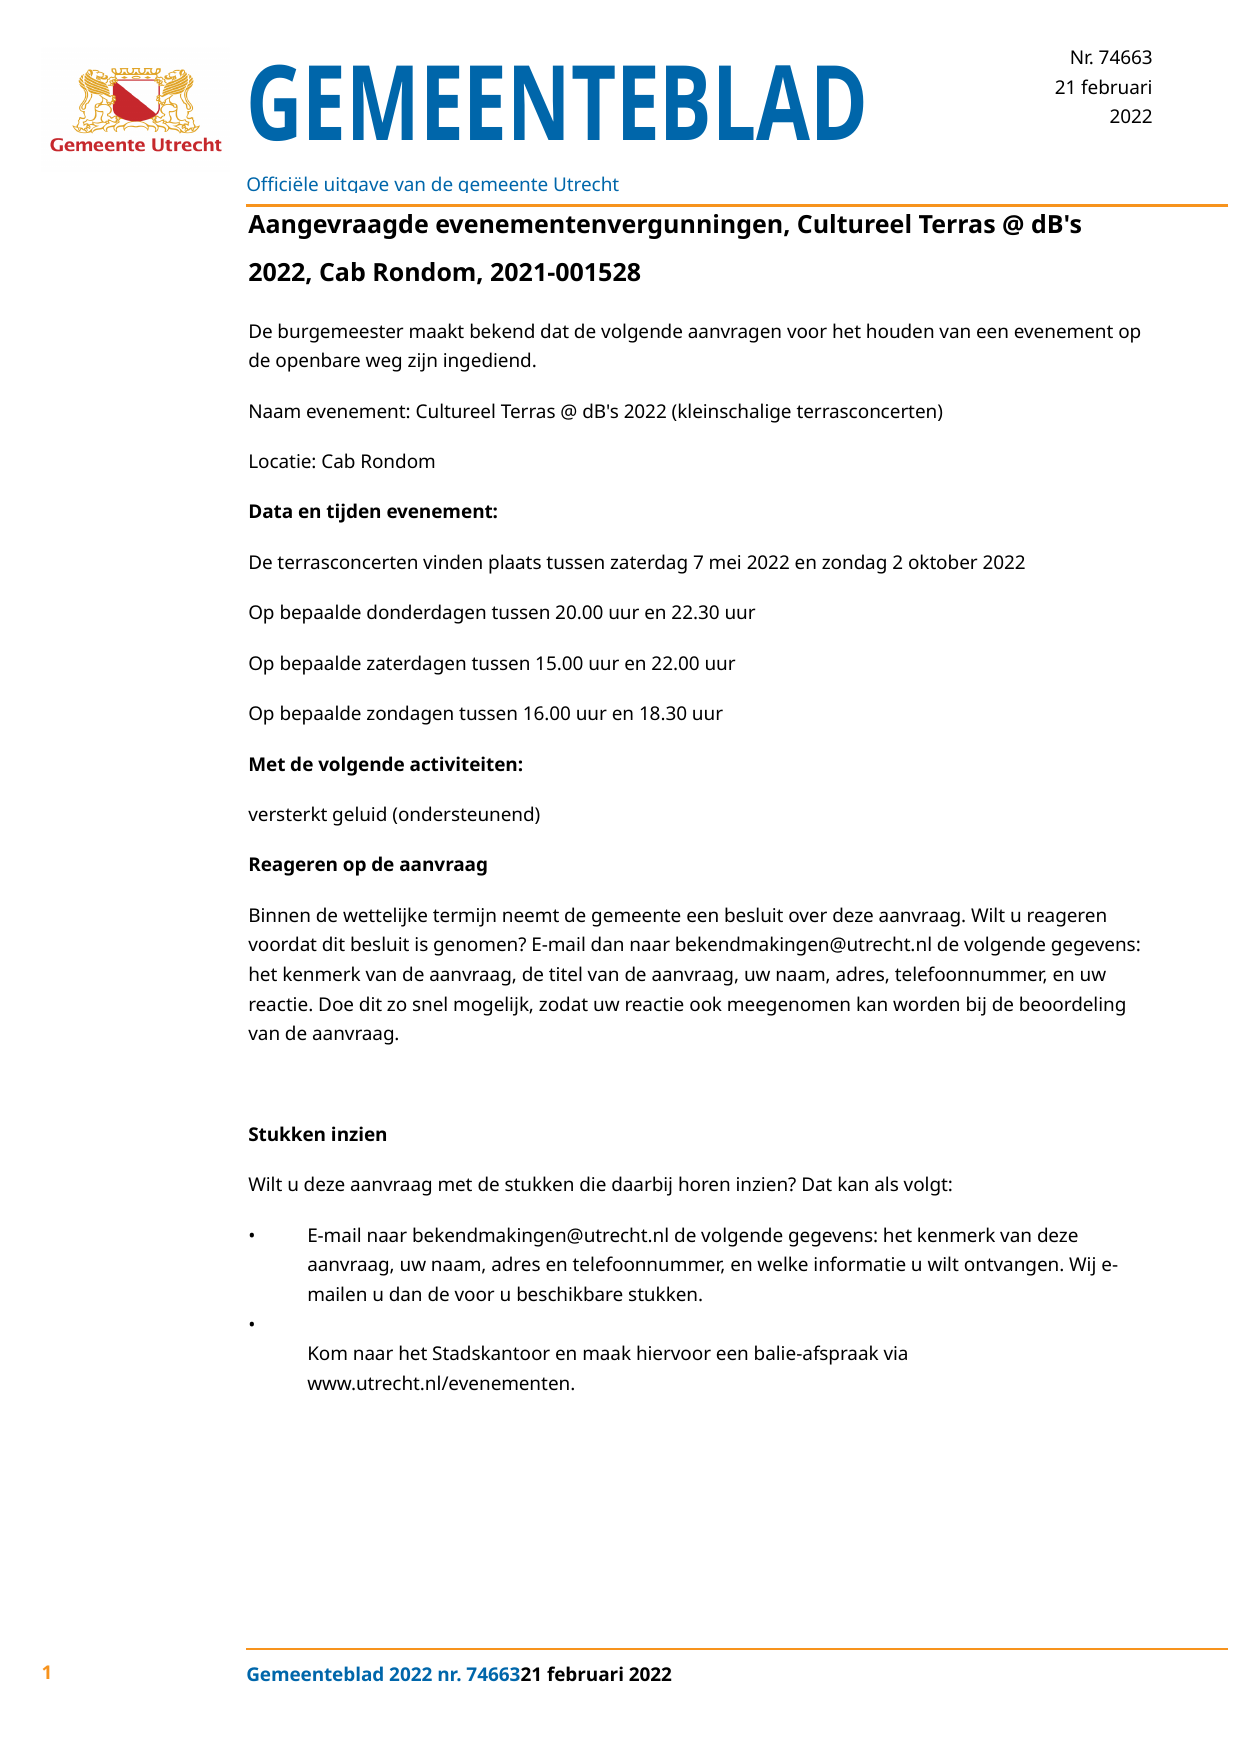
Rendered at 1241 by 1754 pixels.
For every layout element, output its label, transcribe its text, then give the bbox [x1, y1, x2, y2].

text Met de volgende activiteiten: [248, 751, 1152, 777]
text Stukken inzien [248, 1121, 1152, 1147]
text Op bepaalde zaterdagen tussen 15.00 uur en 22.00 uur [248, 650, 1152, 676]
text Data en tijden evenement: [248, 499, 1152, 524]
text Wilt u deze aanvraag met de stukken die daarbij horen inzien? Dat kan als volgt: [248, 1172, 1152, 1197]
text Op bepaalde donderdagen tussen 20.00 uur en 22.30 uur [248, 599, 1152, 625]
list E-mail naar bekendmakingen@utrecht.nl de volgende gegevens: het kenmerk van deze aanvraag, uw naam, adres en telefoonnummer, en welke informatie u wilt ontvangen. Wij e-mailen u dan de voor u beschikbare stukken. [248, 1222, 1152, 1307]
text Locatie: Cab Rondom [248, 448, 1152, 474]
text Reageren op de aanvraag [248, 852, 1152, 877]
list Kom naar het Stadskantoor en maak hiervoor een balie-afspraak via www.utrecht.nl/evenementen. [248, 1340, 1152, 1396]
text De terrasconcerten vinden plaats tussen zaterdag 7 mei 2022 en zondag 2 oktober 2022 [248, 549, 1152, 575]
text Op bepaalde zondagen tussen 16.00 uur en 18.30 uur [248, 700, 1152, 726]
text De burgemeester maakt bekend dat de volgende aanvragen voor het houden van een evenement op de openbare weg zijn ingediend. [248, 318, 1152, 373]
text Binnen de wettelijke termijn neemt de gemeente een besluit over deze aanvraag. Wilt u reageren voordat dit besluit is genomen? E-mail dan naar bekendmakingen@utrecht.nl de volgende gegevens: het kenmerk van de aanvraag, de titel van de aanvraag, uw naam, adres, telefoonnummer, en uw reactie. Doe dit zo snel mogelijk, zodat uw reactie ook meegenomen kan worden bij de beoordeling van de aanvraag. [248, 902, 1152, 1046]
picture [41, 47, 231, 172]
text versterkt geluid (ondersteunend) [248, 801, 1152, 827]
text Naam evenement: Cultureel Terras @ dB's 2022 (kleinschalige terrasconcerten) [248, 398, 1152, 424]
text Aangevraagde evenementenvergunningen, Cultureel Terras @ dB's 2022, Cab Rondom, 2021-001528 [248, 207, 1152, 288]
